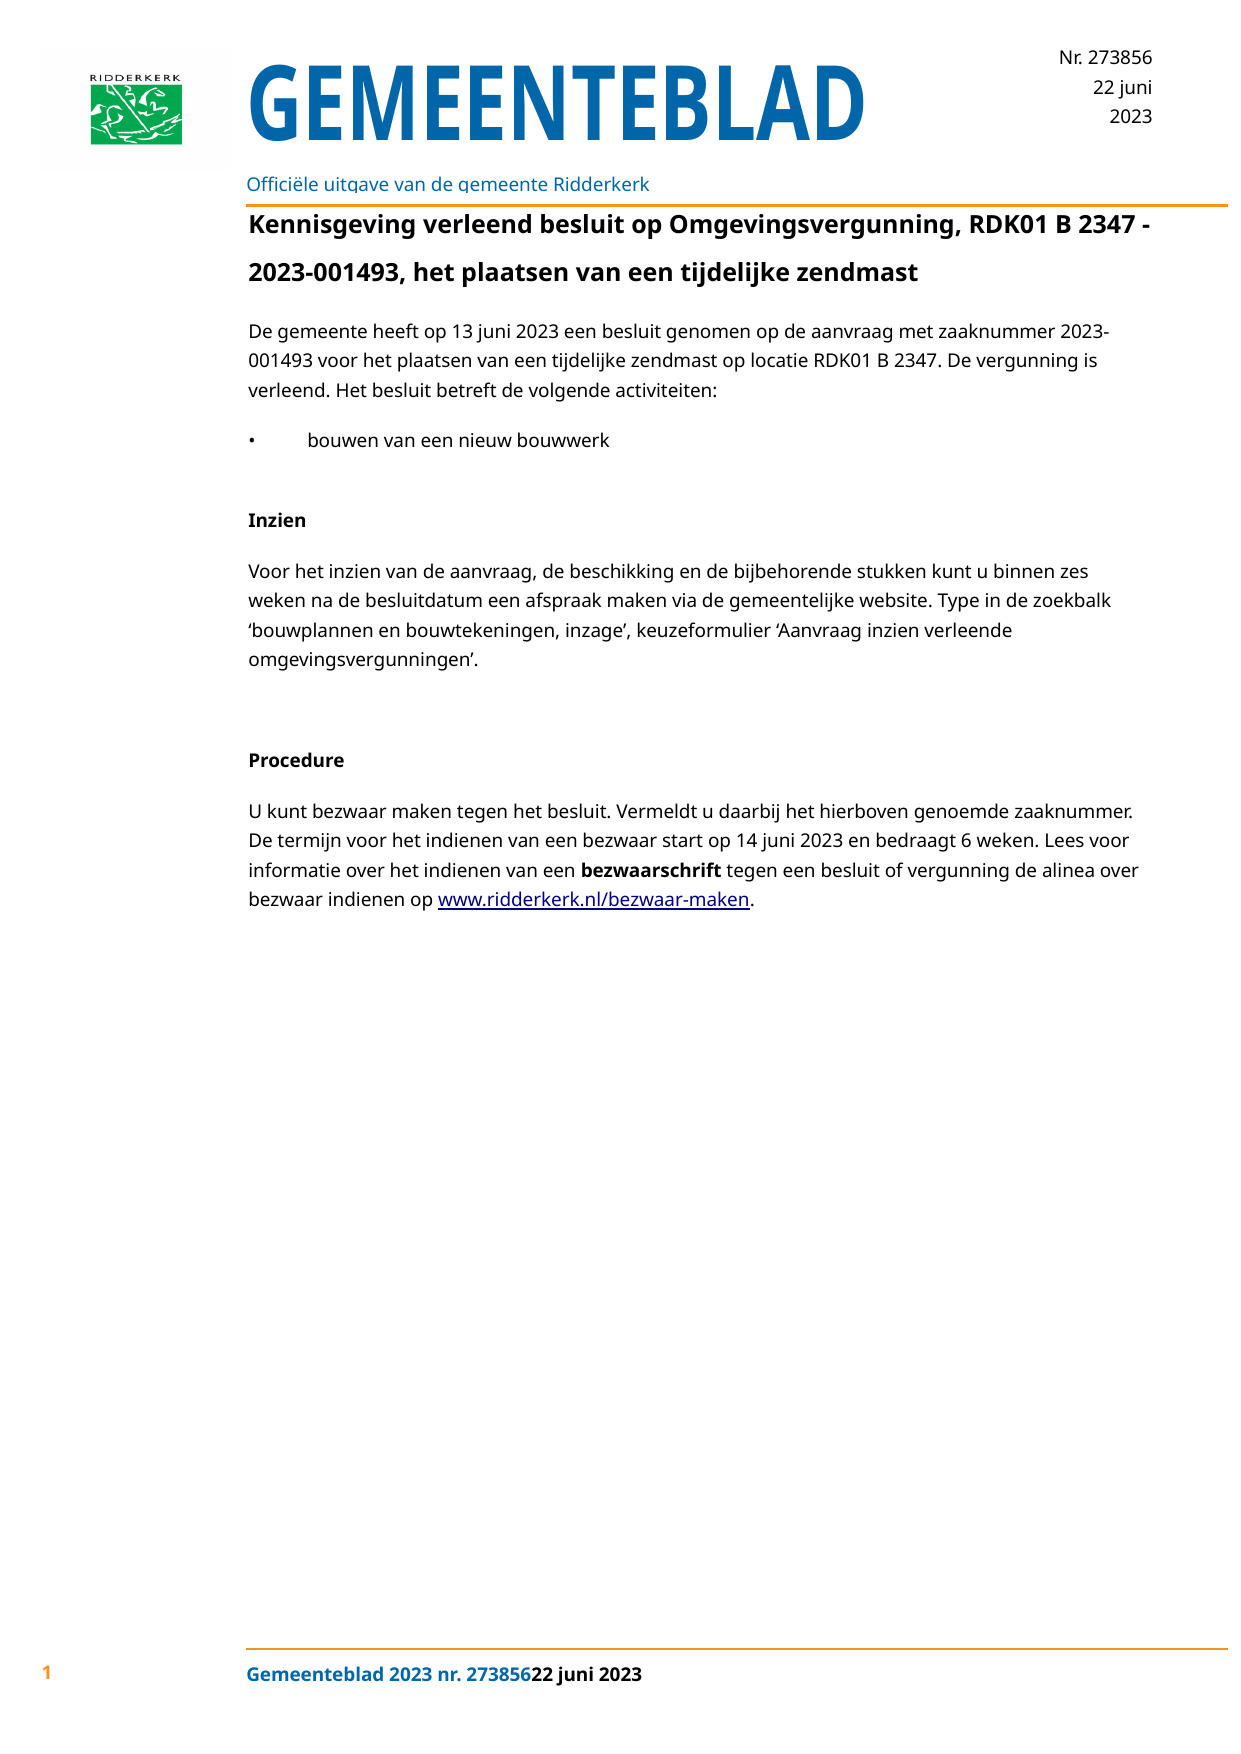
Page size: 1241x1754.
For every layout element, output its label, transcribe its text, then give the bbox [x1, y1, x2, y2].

text Inzien [248, 507, 1152, 533]
list bouwen van een nieuw bouwwerk [248, 427, 1152, 453]
text Kennisgeving verleend besluit op Omgevingsvergunning, RDK01 B 2347 - 2023-001493, het plaatsen van een tijdelijke zendmast [248, 207, 1152, 288]
picture [41, 47, 231, 172]
text U kunt bezwaar maken tegen het besluit. Vermeldt u daarbij het hierboven genoemde zaaknummer. De termijn voor het indienen van een bezwaar start op 14 juni 2023 en bedraagt 6 weken. Lees voor informatie over het indienen van een bezwaarschrift tegen een besluit of vergunning de alinea over bezwaar indienen op www.ridderkerk.nl/bezwaar-maken. [248, 798, 1152, 912]
text Procedure [248, 747, 1152, 773]
text De gemeente heeft op 13 juni 2023 een besluit genomen op de aanvraag met zaaknummer 2023-001493 voor het plaatsen van een tijdelijke zendmast op locatie RDK01 B 2347. De vergunning is verleend. Het besluit betreft de volgende activiteiten: [248, 318, 1152, 403]
text Voor het inzien van de aanvraag, de beschikking en de bijbehorende stukken kunt u binnen zes weken na de besluitdatum een afspraak maken via de gemeentelijke website. Type in de zoekbalk ‘bouwplannen en bouwtekeningen, inzage’, keuzeformulier ‘Aanvraag inzien verleende omgevingsvergunningen’. [248, 558, 1152, 672]
